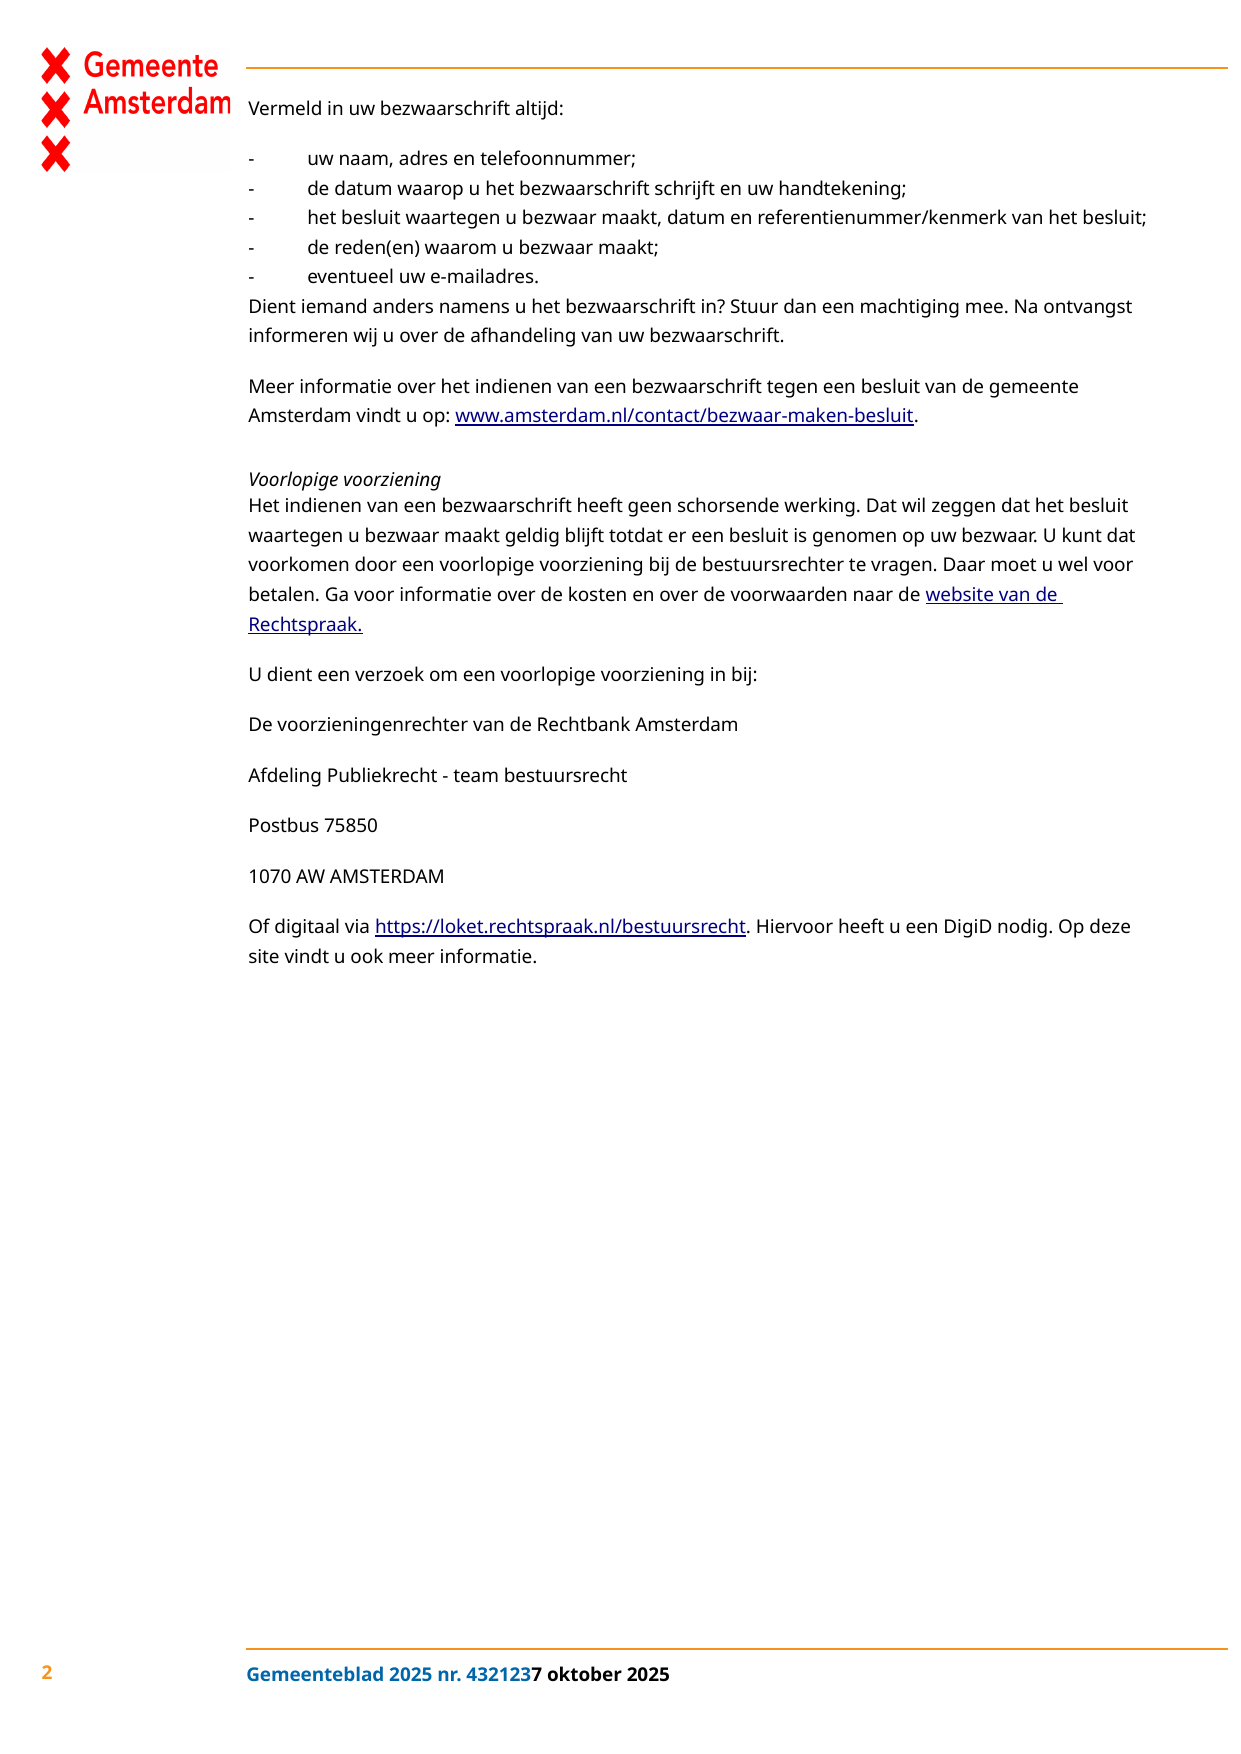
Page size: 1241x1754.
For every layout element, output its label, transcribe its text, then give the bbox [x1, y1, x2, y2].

list het besluit waartegen u bezwaar maakt, datum en referentienummer/kenmerk van het besluit; [248, 204, 1152, 230]
text Meer informatie over het indienen van een bezwaarschrift tegen een besluit van de gemeente Amsterdam vindt u op: www.amsterdam.nl/contact/bezwaar-maken-besluit. [248, 373, 1152, 428]
picture [41, 47, 231, 172]
text De voorzieningenrechter van de Rechtbank Amsterdam [248, 712, 1152, 737]
text Voorlopige voorziening [248, 467, 1152, 492]
list de reden(en) waarom u bezwaar maakt; [248, 234, 1152, 260]
list de datum waarop u het bezwaarschrift schrijft en uw handtekening; [248, 175, 1152, 201]
text 1070 AW AMSTERDAM [248, 863, 1152, 888]
text U dient een verzoek om een voorlopige voorziening in bij: [248, 661, 1152, 687]
list uw naam, adres en telefoonnummer; [248, 145, 1152, 171]
list eventueel uw e-mailadres. [248, 263, 1152, 289]
text Postbus 75850 [248, 812, 1152, 838]
text Afdeling Publiekrecht - team bestuursrecht [248, 762, 1152, 788]
text Dient iemand anders namens u het bezwaarschrift in? Stuur dan een machtiging mee. Na ontvangst informeren wij u over de afhandeling van uw bezwaarschrift. [248, 293, 1152, 348]
text Het indienen van een bezwaarschrift heeft geen schorsende werking. Dat wil zeggen dat het besluit waartegen u bezwaar maakt geldig blijft totdat er een besluit is genomen op uw bezwaar. U kunt dat voorkomen door een voorlopige voorziening bij de bestuursrechter te vragen. Daar moet u wel voor betalen. Ga voor informatie over de kosten en over de voorwaarden naar de website van de Rechtspraak. [248, 492, 1152, 636]
text Of digitaal via https://loket.rechtspraak.nl/bestuursrecht. Hiervoor heeft u een DigiD nodig. Op deze site vindt u ook meer informatie. [248, 913, 1152, 968]
text Vermeld in uw bezwaarschrift altijd: [248, 95, 1152, 121]
